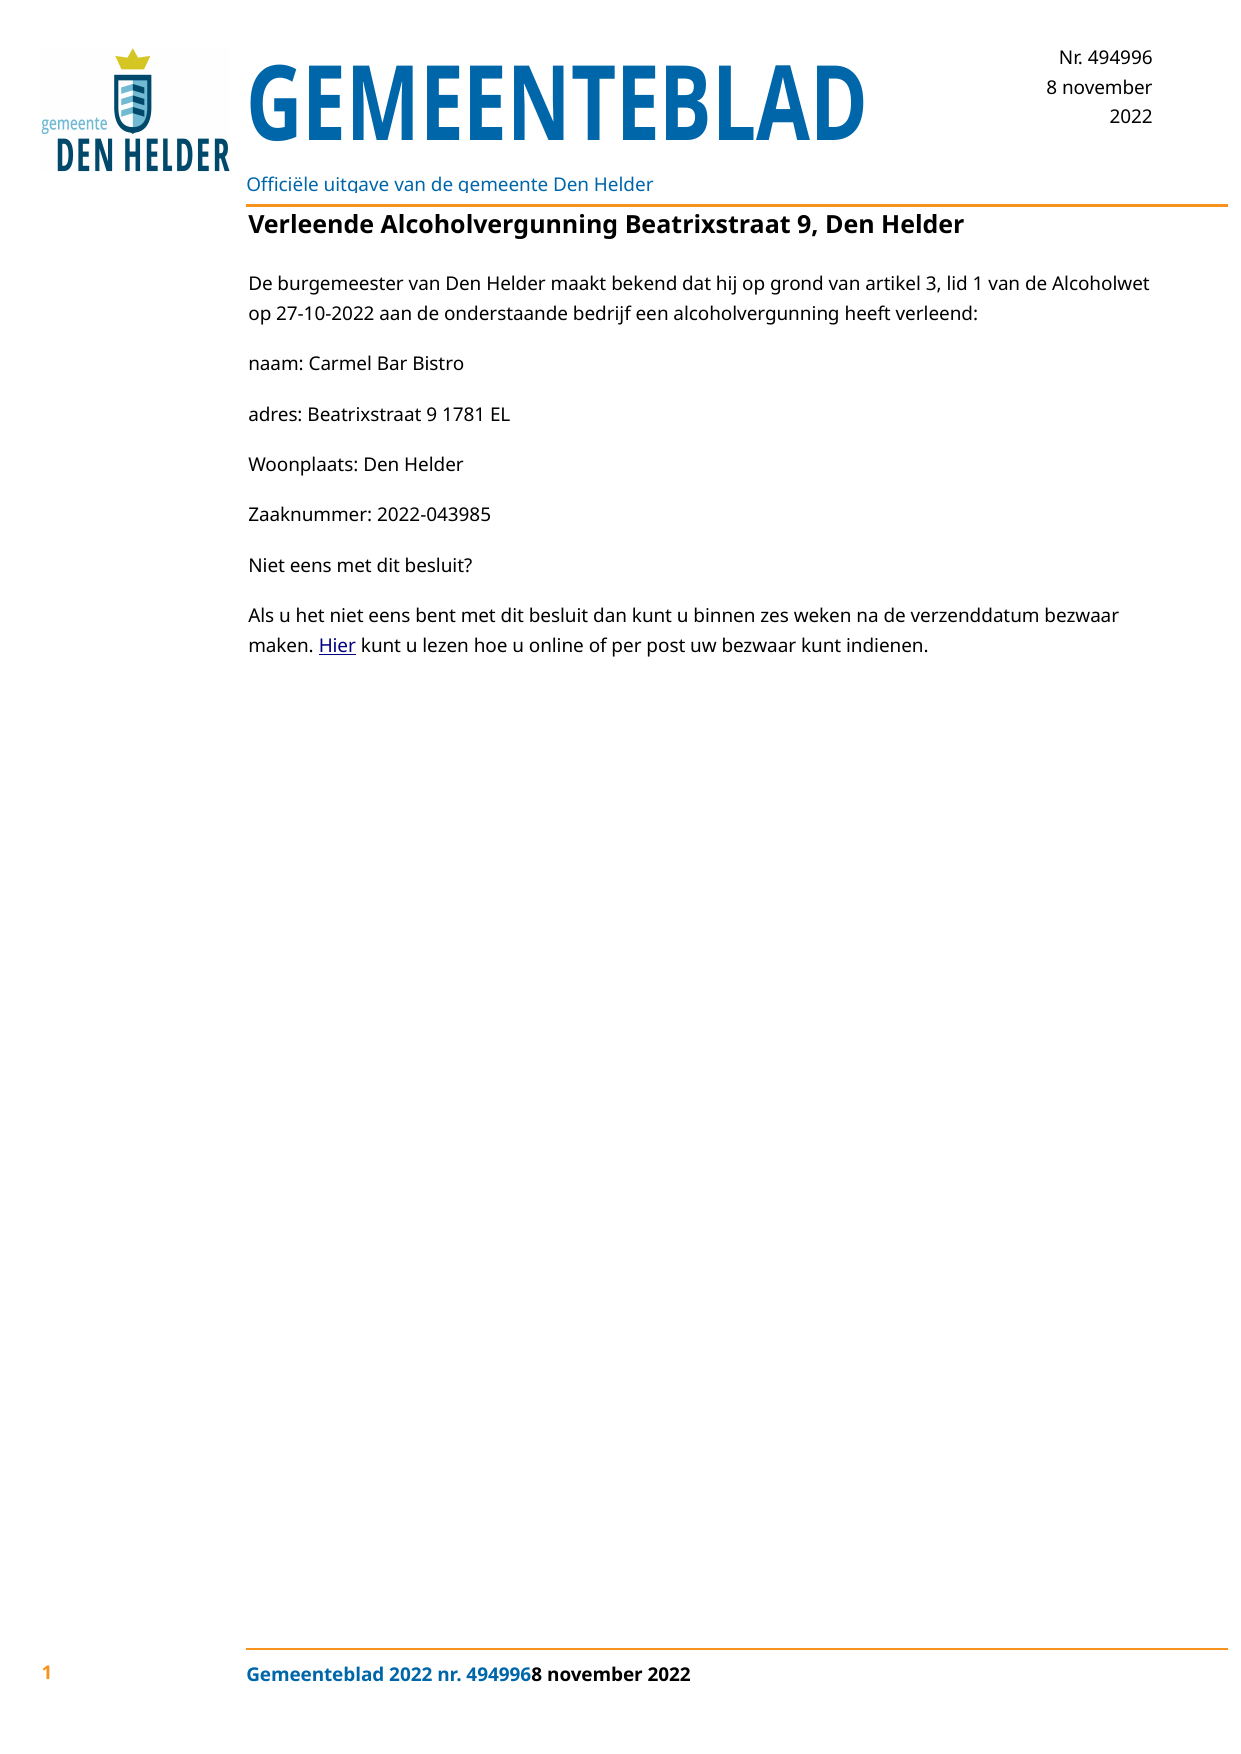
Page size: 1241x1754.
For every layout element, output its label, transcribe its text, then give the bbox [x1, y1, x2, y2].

picture [220, 160, 224, 172]
text adres: Beatrixstraat 9 1781 EL [248, 401, 1152, 426]
picture [100, 154, 106, 172]
text Verleende Alcoholvergunning Beatrixstraat 9, Den Helder [248, 207, 1152, 241]
text De burgemeester van Den Helder maakt bekend dat hij op grond van artikel 3, lid 1 van de Alcoholwet op 27-10-2022 aan de onderstaande bedrijf een alcoholvergunning heeft verleend: [248, 270, 1152, 326]
text Als u het niet eens bent met dit besluit dan kunt u binnen zes weken na de verzenddatum bezwaar maken. Hier kunt u lezen hoe u online of per post uw bezwaar kunt indienen. [248, 602, 1152, 658]
picture [130, 157, 135, 172]
text Niet eens met dit besluit? [248, 552, 1152, 578]
picture [182, 144, 187, 165]
text naam: Carmel Bar Bistro [248, 350, 1152, 376]
text Woonplaats: Den Helder [248, 451, 1152, 477]
picture [63, 144, 68, 165]
text Zaaknummer: 2022-043985 [248, 502, 1152, 527]
picture [41, 47, 231, 172]
